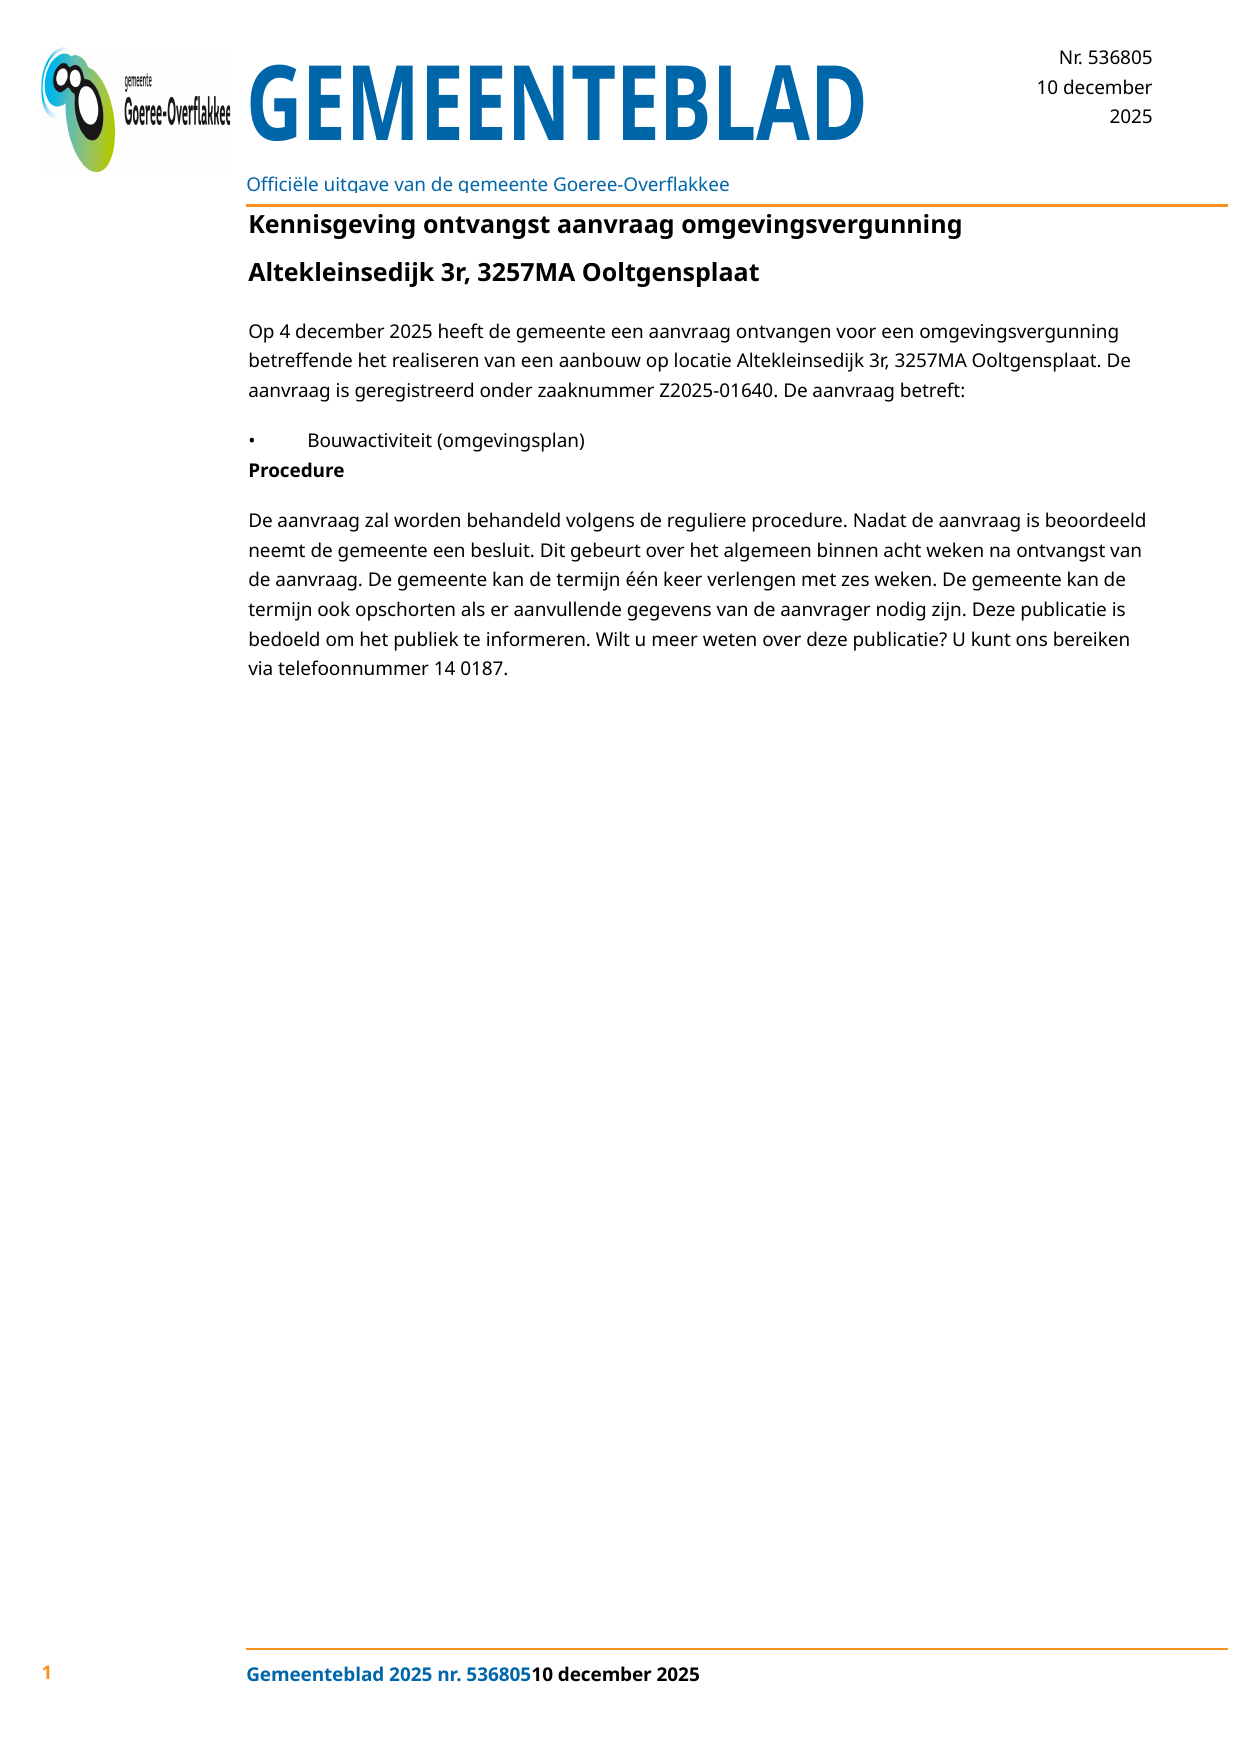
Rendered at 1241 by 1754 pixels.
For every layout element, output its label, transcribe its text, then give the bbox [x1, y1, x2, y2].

text De aanvraag zal worden behandeld volgens de reguliere procedure. Nadat de aanvraag is beoordeeld neemt de gemeente een besluit. Dit gebeurt over het algemeen binnen acht weken na ontvangst van de aanvraag. De gemeente kan de termijn één keer verlengen met zes weken. De gemeente kan de termijn ook opschorten als er aanvullende gegevens van de aanvrager nodig zijn. Deze publicatie is bedoeld om het publiek te informeren. Wilt u meer weten over deze publicatie? U kunt ons bereiken via telefoonnummer 14 0187. [248, 507, 1152, 681]
text Op 4 december 2025 heeft de gemeente een aanvraag ontvangen voor een omgevingsvergunning betreffende het realiseren van een aanbouw op locatie Altekleinsedijk 3r, 3257MA Ooltgensplaat. De aanvraag is geregistreerd onder zaaknummer Z2025-01640. De aanvraag betreft: [248, 318, 1152, 403]
text Procedure [248, 457, 1152, 483]
picture [41, 47, 231, 172]
list Bouwactiviteit (omgevingsplan) [248, 427, 1152, 453]
text Kennisgeving ontvangst aanvraag omgevingsvergunning Altekleinsedijk 3r, 3257MA Ooltgensplaat [248, 207, 1152, 288]
